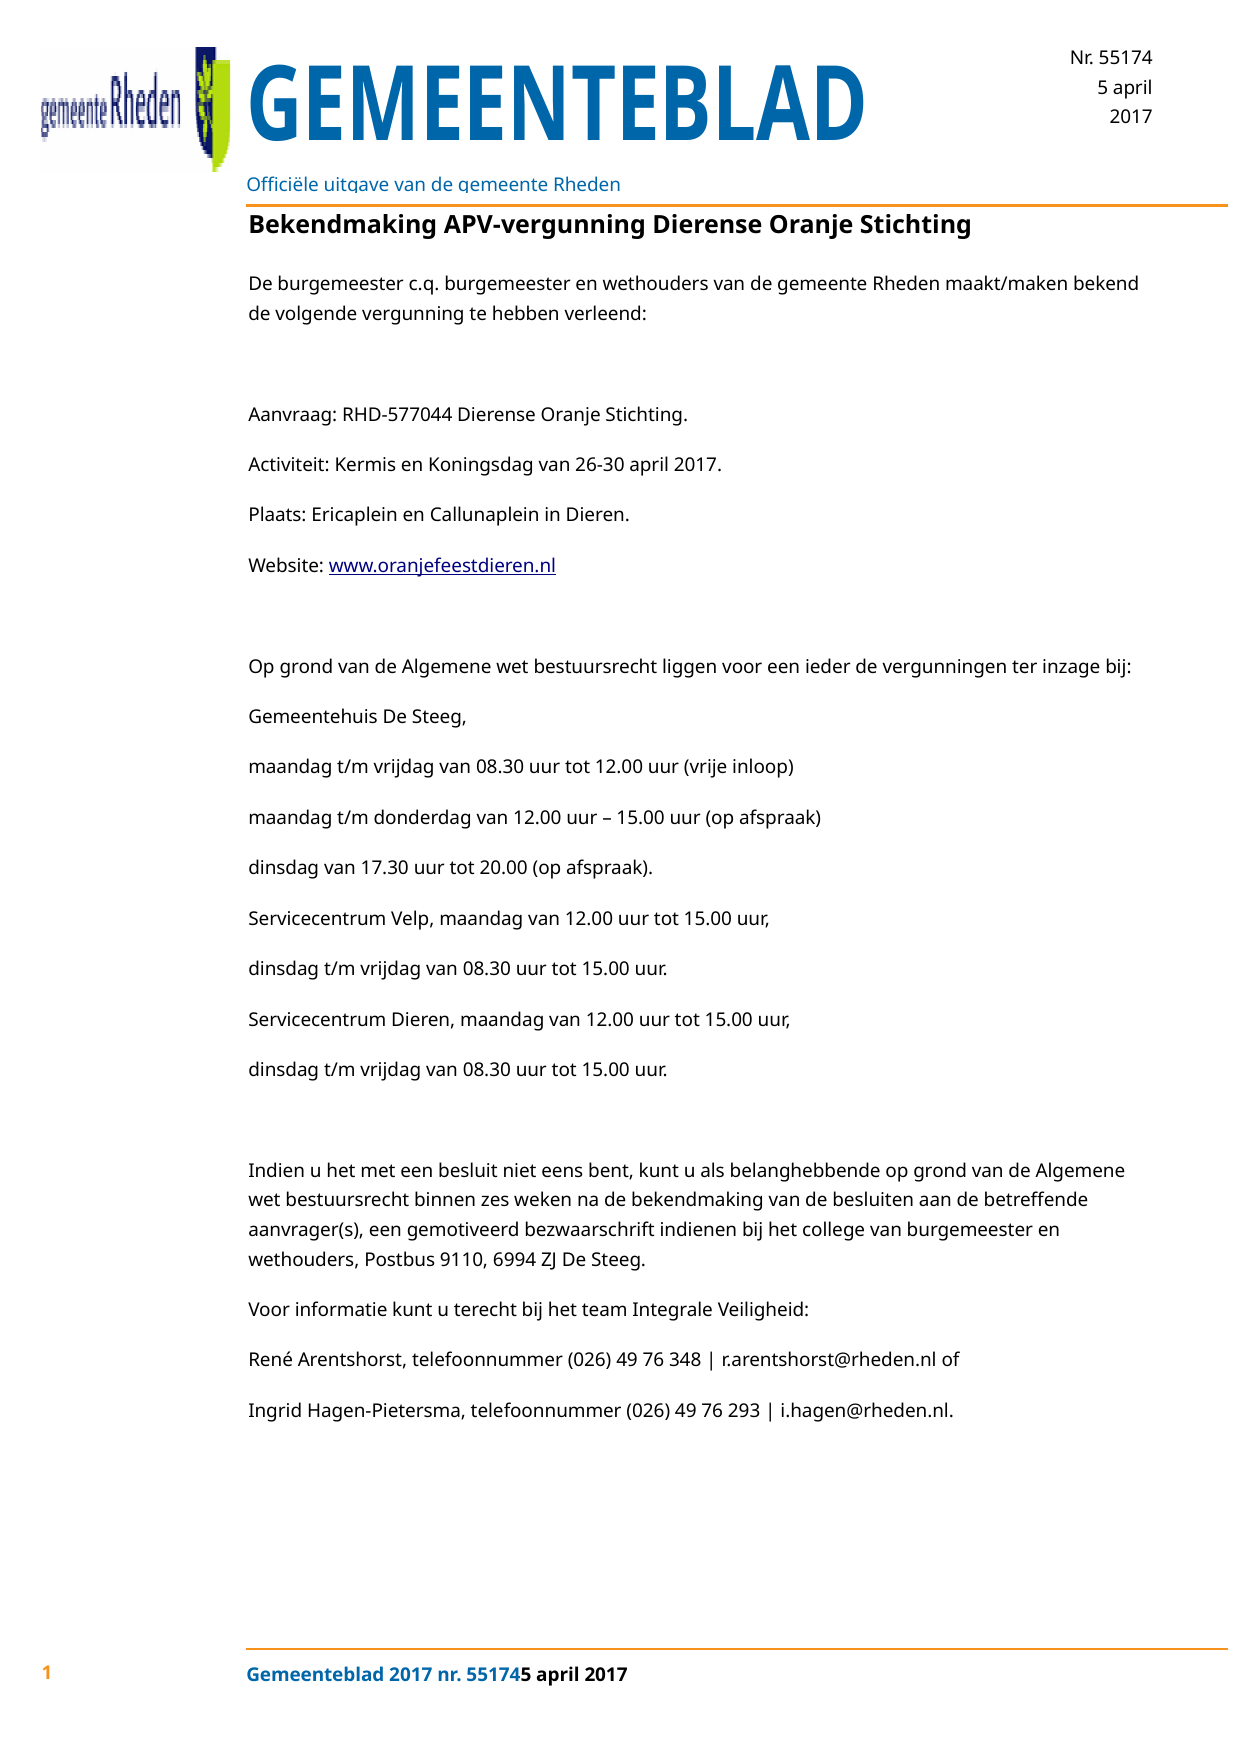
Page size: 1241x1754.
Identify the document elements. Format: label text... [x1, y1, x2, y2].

text Servicecentrum Dieren, maandag van 12.00 uur tot 15.00 uur, [248, 1006, 1152, 1031]
text dinsdag t/m vrijdag van 08.30 uur tot 15.00 uur. [248, 1056, 1152, 1082]
text Website: www.oranjefeestdieren.nl [248, 552, 1152, 578]
text Gemeentehuis De Steeg, [248, 703, 1152, 729]
text Ingrid Hagen-Pietersma, telefoonnummer (026) 49 76 293 | i.hagen@rheden.nl. [248, 1397, 1152, 1423]
text Servicecentrum Velp, maandag van 12.00 uur tot 15.00 uur, [248, 905, 1152, 931]
text Bekendmaking APV-vergunning Dierense Oranje Stichting [248, 207, 1152, 241]
text maandag t/m donderdag van 12.00 uur – 15.00 uur (op afspraak) [248, 804, 1152, 830]
picture [41, 47, 231, 172]
text dinsdag van 17.30 uur tot 20.00 (op afspraak). [248, 854, 1152, 880]
text Activiteit: Kermis en Koningsdag van 26-30 april 2017. [248, 451, 1152, 477]
text maandag t/m vrijdag van 08.30 uur tot 12.00 uur (vrije inloop) [248, 754, 1152, 779]
text Op grond van de Algemene wet bestuursrecht liggen voor een ieder de vergunningen ter inzage bij: [248, 653, 1152, 678]
text Indien u het met een besluit niet eens bent, kunt u als belanghebbende op grond van de Algemene wet bestuursrecht binnen zes weken na de bekendmaking van de besluiten aan de betreffende aanvrager(s), een gemotiveerd bezwaarschrift indienen bij het college van burgemeester en wethouders, Postbus 9110, 6994 ZJ De Steeg. [248, 1157, 1152, 1271]
text Plaats: Ericaplein en Callunaplein in Dieren. [248, 502, 1152, 527]
text dinsdag t/m vrijdag van 08.30 uur tot 15.00 uur. [248, 955, 1152, 981]
text René Arentshorst, telefoonnummer (026) 49 76 348 | r.arentshorst@rheden.nl of [248, 1347, 1152, 1372]
text De burgemeester c.q. burgemeester en wethouders van de gemeente Rheden maakt/maken bekend de volgende vergunning te hebben verleend: [248, 270, 1152, 326]
text Voor informatie kunt u terecht bij het team Integrale Veiligheid: [248, 1296, 1152, 1322]
text Aanvraag: RHD-577044 Dierense Oranje Stichting. [248, 401, 1152, 426]
